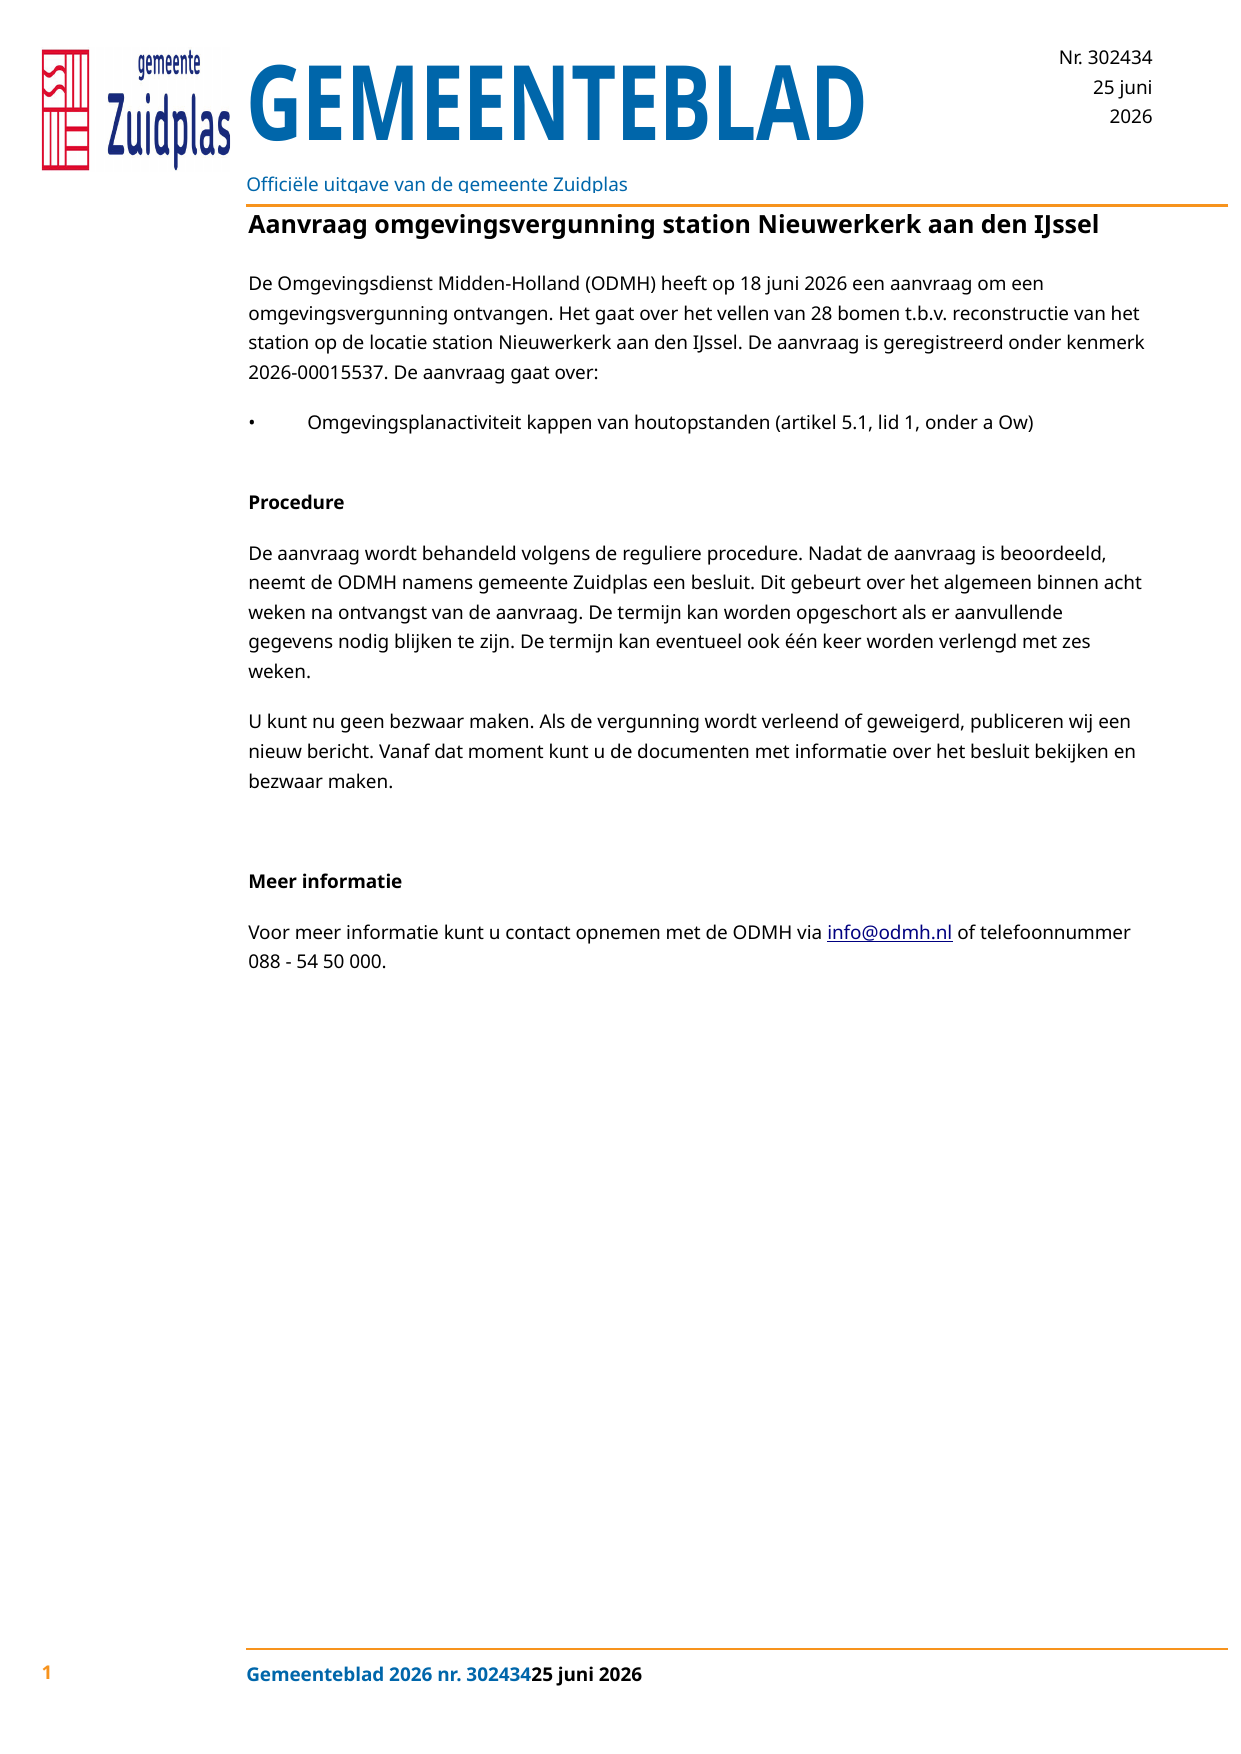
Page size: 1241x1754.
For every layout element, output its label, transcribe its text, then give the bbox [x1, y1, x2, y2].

text Aanvraag omgevingsvergunning station Nieuwerkerk aan den IJssel [248, 207, 1152, 241]
text Meer informatie [248, 869, 1152, 894]
text Voor meer informatie kunt u contact opnemen met de ODMH via info@odmh.nl of telefoonnummer 088 - 54 50 000. [248, 919, 1152, 974]
list Omgevingsplanactiviteit kappen van houtopstanden (artikel 5.1, lid 1, onder a Ow) [248, 409, 1152, 435]
text U kunt nu geen bezwaar maken. Als de vergunning wordt verleend of geweigerd, publiceren wij een nieuw bericht. Vanaf dat moment kunt u de documenten met informatie over het besluit bekijken en bezwaar maken. [248, 709, 1152, 793]
text De aanvraag wordt behandeld volgens de reguliere procedure. Nadat de aanvraag is beoordeeld, neemt de ODMH namens gemeente Zuidplas een besluit. Dit gebeurt over het algemeen binnen acht weken na ontvangst van de aanvraag. De termijn kan worden opgeschort als er aanvullende gegevens nodig blijken te zijn. De termijn kan eventueel ook één keer worden verlengd met zes weken. [248, 540, 1152, 684]
picture [41, 47, 231, 172]
text Procedure [248, 489, 1152, 515]
text De Omgevingsdienst Midden-Holland (ODMH) heeft op 18 juni 2026 een aanvraag om een omgevingsvergunning ontvangen. Het gaat over het vellen van 28 bomen t.b.v. reconstructie van het station op de locatie station Nieuwerkerk aan den IJssel. De aanvraag is geregistreerd onder kenmerk 2026-00015537. De aanvraag gaat over: [248, 270, 1152, 385]
